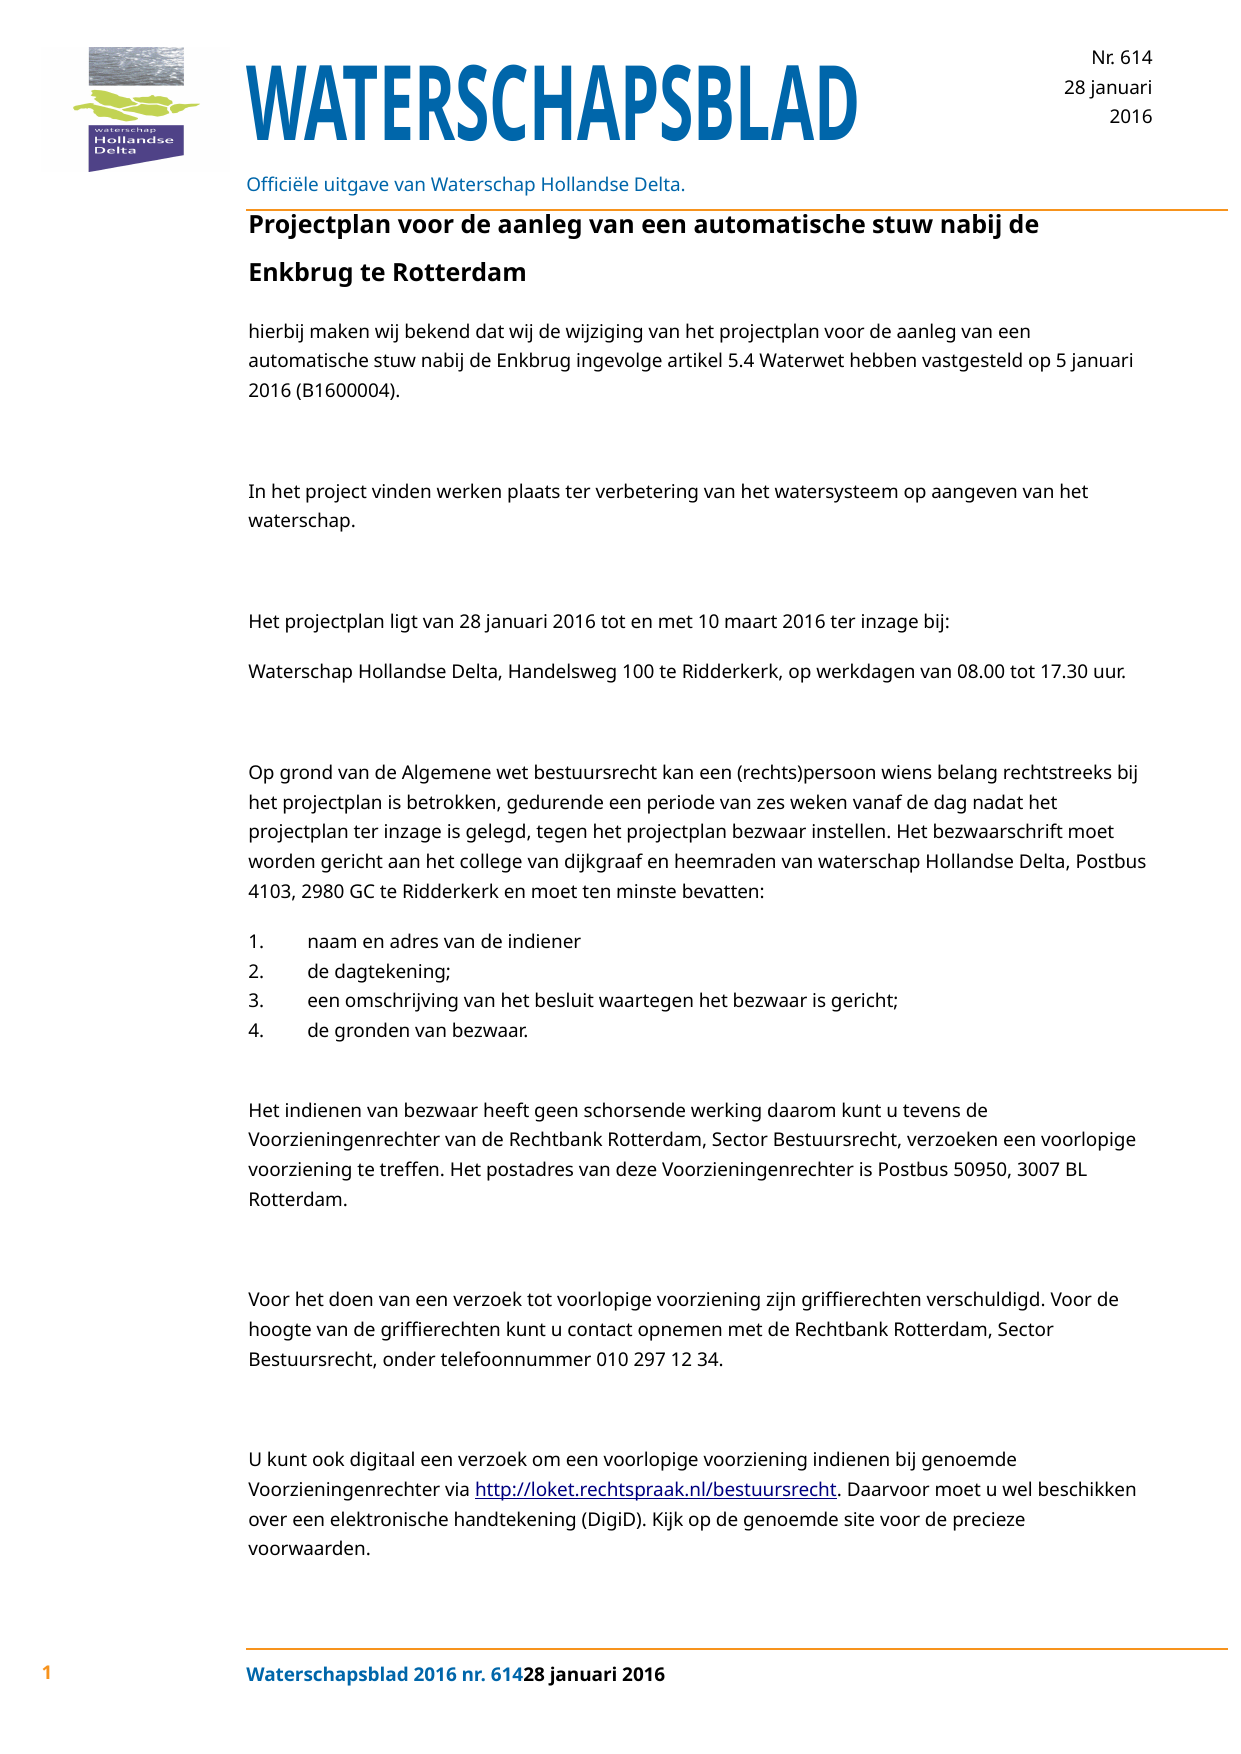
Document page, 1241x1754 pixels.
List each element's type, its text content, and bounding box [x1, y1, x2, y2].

text Waterschap Hollandse Delta, Handelsweg 100 te Ridderkerk, op werkdagen van 08.00 tot 17.30 uur. [248, 659, 1152, 684]
list de dagtekening; [248, 958, 1152, 984]
text Op grond van de Algemene wet bestuursrecht kan een (rechts)persoon wiens belang rechtstreeks bij het projectplan is betrokken, gedurende een periode van zes weken vanaf de dag nadat het projectplan ter inzage is gelegd, tegen het projectplan bezwaar instellen. Het bezwaarschrift moet worden gericht aan het college van dijkgraaf en heemraden van waterschap Hollandse Delta, Postbus 4103, 2980 GC te Ridderkerk en moet ten minste bevatten: [248, 759, 1152, 904]
list een omschrijving van het besluit waartegen het bezwaar is gericht; [248, 987, 1152, 1013]
text U kunt ook digitaal een verzoek om een voorlopige voorziening indienen bij genoemde Voorzieningenrechter via http://loket.rechtspraak.nl/bestuursrecht. Daarvoor moet u wel beschikken over een elektronische handtekening (DigiD). Kijk op de genoemde site voor de precieze voorwaarden. [248, 1447, 1152, 1561]
list de gronden van bezwaar. [248, 1017, 1152, 1043]
text Projectplan voor de aanleg van een automatische stuw nabij de Enkbrug te Rotterdam [248, 211, 1152, 288]
text hierbij maken wij bekend dat wij de wijziging van het projectplan voor de aanleg van een automatische stuw nabij de Enkbrug ingevolge artikel 5.4 Waterwet hebben vastgesteld op 5 januari 2016 (B1600004). [248, 318, 1152, 403]
text Voor het doen van een verzoek tot voorlopige voorziening zijn griffierechten verschuldigd. Voor de hoogte van de griffierechten kunt u contact opnemen met de Rechtbank Rotterdam, Sector Bestuursrecht, onder telefoonnummer 010 297 12 34. [248, 1287, 1152, 1372]
text Het projectplan ligt van 28 januari 2016 tot en met 10 maart 2016 ter inzage bij: [248, 608, 1152, 634]
picture [41, 47, 231, 172]
text Het indienen van bezwaar heeft geen schorsende werking daarom kunt u tevens de Voorzieningenrechter van de Rechtbank Rotterdam, Sector Bestuursrecht, verzoeken een voorlopige voorziening te treffen. Het postadres van deze Voorzieningenrechter is Postbus 50950, 3007 BL Rotterdam. [248, 1097, 1152, 1212]
list naam en adres van de indiener [248, 928, 1152, 954]
text In het project vinden werken plaats ter verbetering van het watersysteem op aangeven van het waterschap. [248, 478, 1152, 533]
